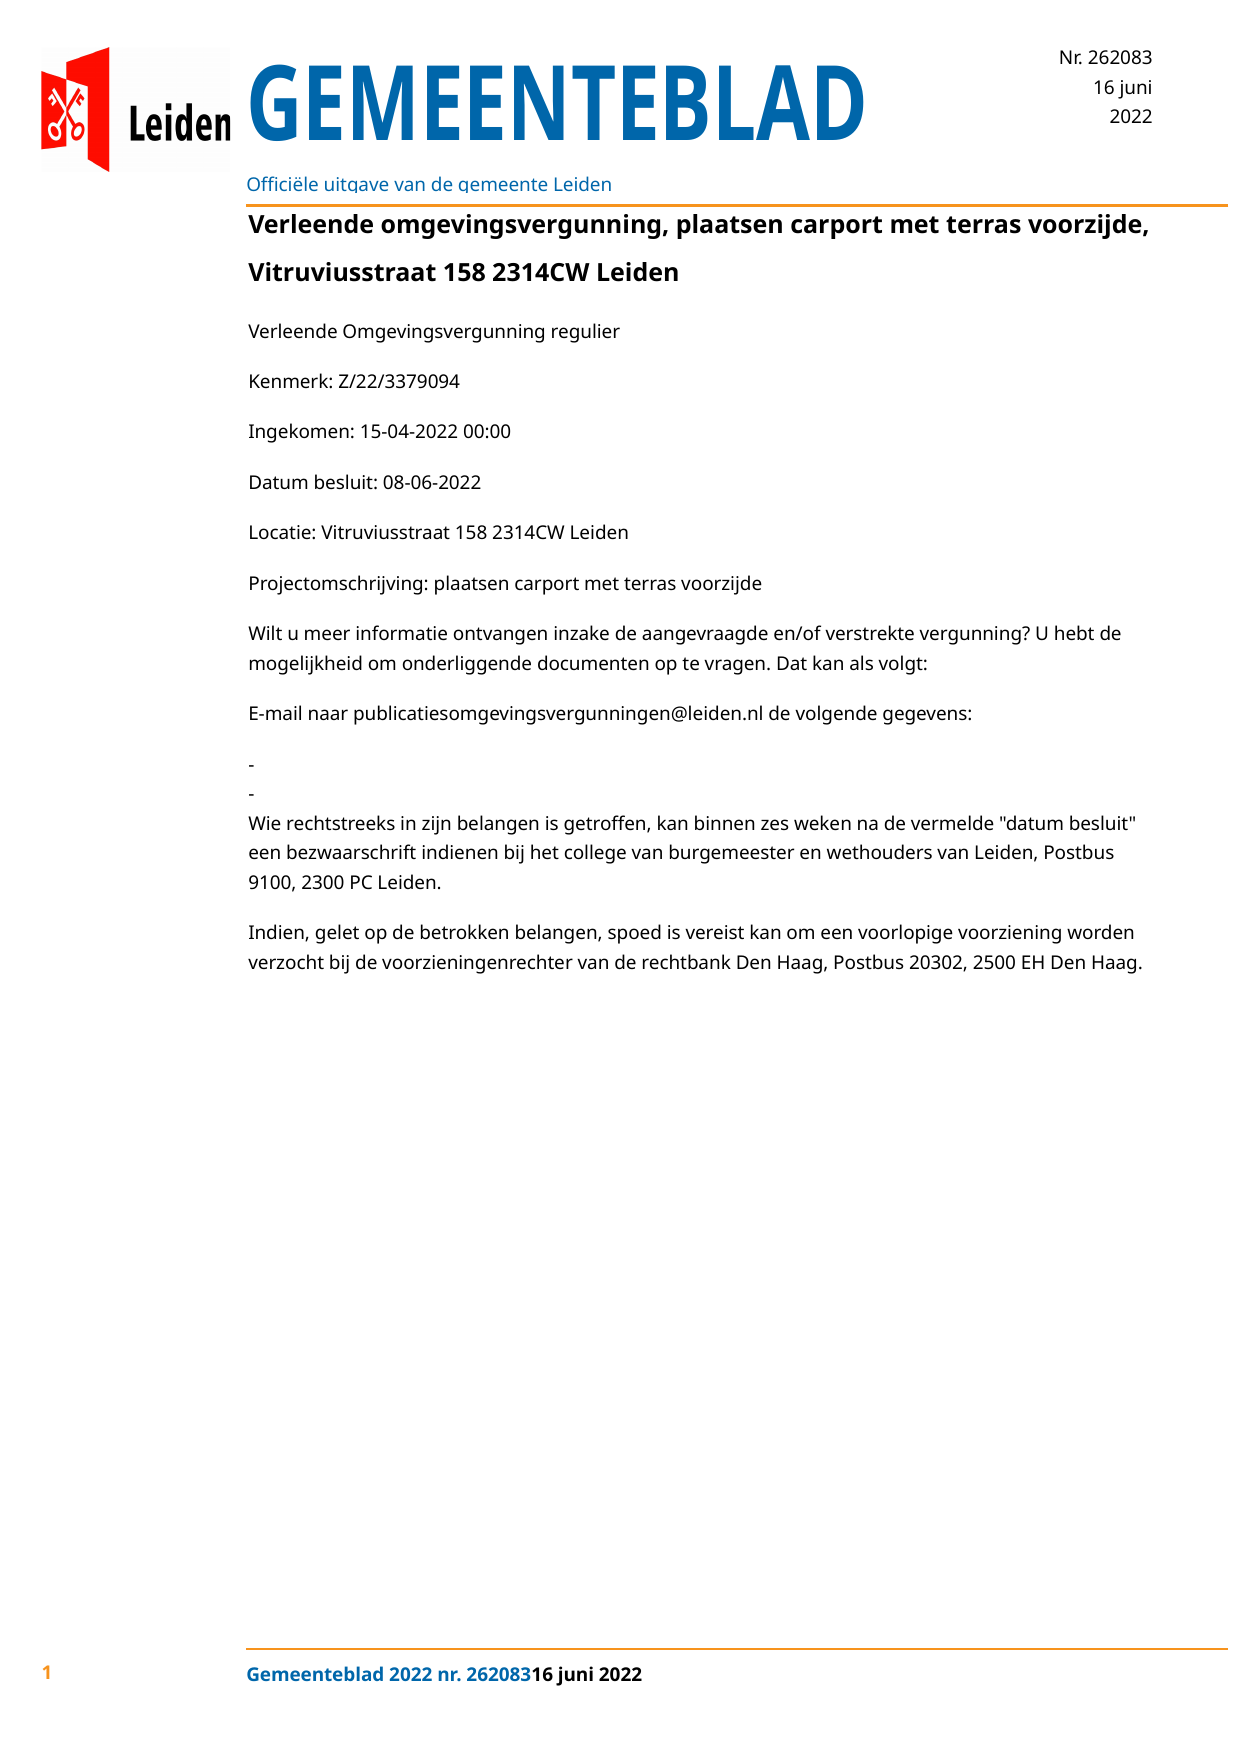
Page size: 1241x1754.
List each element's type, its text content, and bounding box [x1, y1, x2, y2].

text Wilt u meer informatie ontvangen inzake de aangevraagde en/of verstrekte vergunning? U hebt de mogelijkheid om onderliggende documenten op te vragen. Dat kan als volgt: [248, 620, 1152, 676]
picture [41, 47, 231, 172]
text Projectomschrijving: plaatsen carport met terras voorzijde [248, 570, 1152, 596]
text Ingekomen: 15-04-2022 00:00 [248, 419, 1152, 444]
text Wie rechtstreeks in zijn belangen is getroffen, kan binnen zes weken na de vermelde "datum besluit" een bezwaarschrift indienen bij het college van burgemeester en wethouders van Leiden, Postbus 9100, 2300 PC Leiden. [248, 810, 1152, 895]
text E-mail naar publicatiesomgevingsvergunningen@leiden.nl de volgende gegevens: [248, 700, 1152, 726]
text Locatie: Vitruviusstraat 158 2314CW Leiden [248, 519, 1152, 545]
text Verleende Omgevingsvergunning regulier [248, 318, 1152, 344]
text Kenmerk: Z/22/3379094 [248, 368, 1152, 394]
text Verleende omgevingsvergunning, plaatsen carport met terras voorzijde, Vitruviusstraat 158 2314CW Leiden [248, 207, 1152, 288]
text Indien, gelet op de betrokken belangen, spoed is vereist kan om een voorlopige voorziening worden verzocht bij de voorzieningenrechter van de rechtbank Den Haag, Postbus 20302, 2500 EH Den Haag. [248, 919, 1152, 975]
text Datum besluit: 08-06-2022 [248, 469, 1152, 495]
